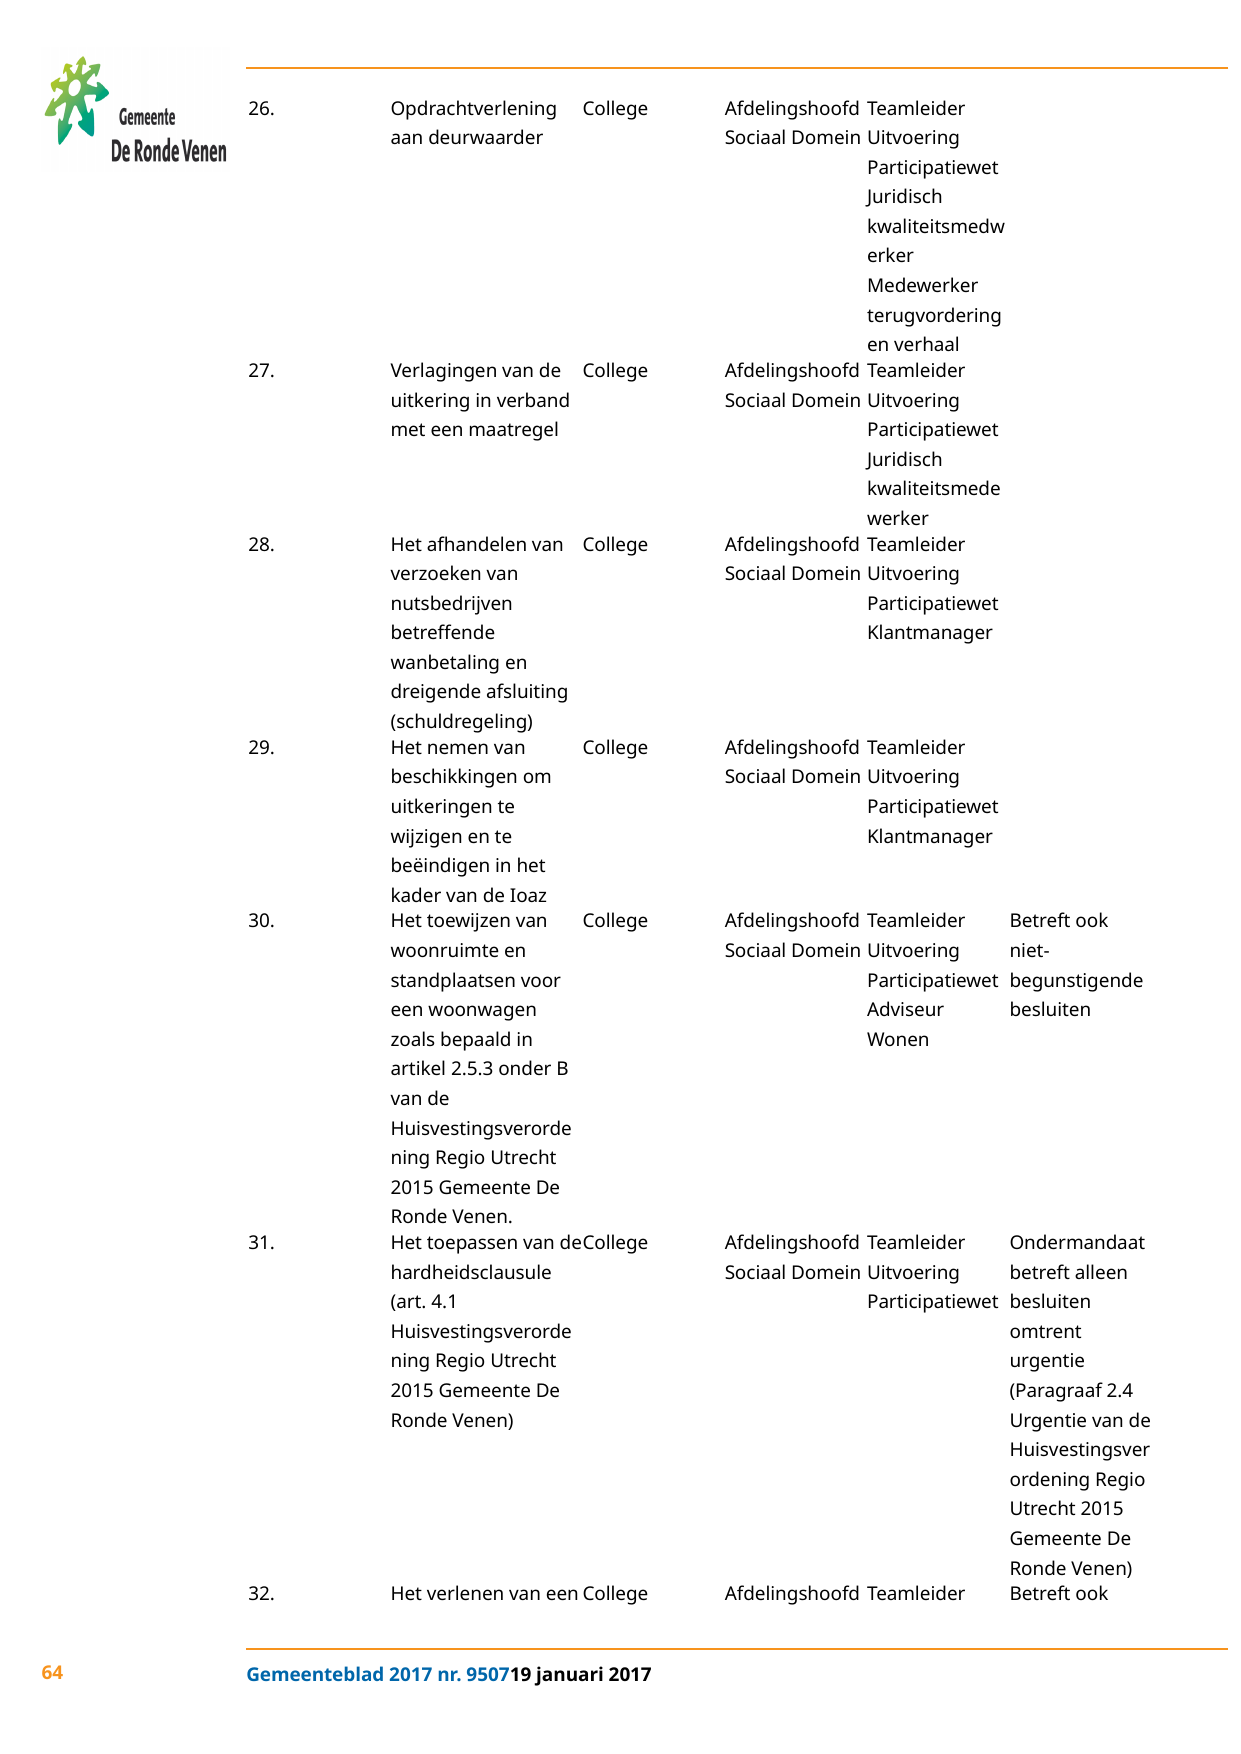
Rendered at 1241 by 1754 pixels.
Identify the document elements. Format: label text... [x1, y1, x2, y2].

table_cell Het nemen van beschikkingen om uitkeringen te wijzigen en te beëindigen in het kader van de Ioaz [390, 734, 582, 908]
table_cell Het afhandelen van verzoeken van nutsbedrijven betreffende wanbetaling en dreigende afsluiting (schuldregeling) [390, 531, 582, 734]
table_cell Betreft ook niet-begunstigende besluiten [1009, 908, 1152, 1229]
table_cell 29. [248, 734, 390, 908]
table_cell College [582, 908, 724, 1229]
table_cell 26. [248, 95, 390, 357]
table_cell [1009, 531, 1152, 734]
table_cell Teamleider Uitvoering Participatiewet Klantmanager [867, 734, 1009, 908]
picture [41, 47, 231, 172]
table_cell Teamleider Uitvoering Participatiewet Klantmanager [867, 531, 1009, 734]
table_cell College [582, 734, 724, 908]
table_cell Afdelingshoofd Sociaal Domein [725, 908, 867, 1229]
table_cell Het toewijzen van woonruimte en standplaatsen voor een woonwagen zoals bepaald in artikel 2.5.3 onder B van de Huisvestingsverordening Regio Utrecht 2015 Gemeente De Ronde Venen. [390, 908, 582, 1229]
table_cell 28. [248, 531, 390, 734]
table_cell Teamleider Uitvoering Participatiewet Juridisch kwaliteitsmedewerker [867, 357, 1009, 531]
table_cell Het toepassen van de hardheidsclausule (art. 4.1 Huisvestingsverordening Regio Utrecht 2015 Gemeente De Ronde Venen) [390, 1229, 582, 1580]
table_cell College [582, 1580, 724, 1606]
table_cell Afdelingshoofd Sociaal Domein [725, 1229, 867, 1580]
table_cell [1009, 95, 1152, 357]
table_cell Opdrachtverlening aan deurwaarder [390, 95, 582, 357]
table_cell Verlagingen van de uitkering in verband met een maatregel [390, 357, 582, 531]
table_cell Betreft ook [1009, 1580, 1152, 1606]
table_cell 32. [248, 1580, 390, 1606]
table_cell Teamleider [867, 1580, 1009, 1606]
table_cell 30. [248, 908, 390, 1229]
table_cell [1009, 734, 1152, 908]
table_cell College [582, 357, 724, 531]
table_cell College [582, 531, 724, 734]
table_cell Afdelingshoofd Sociaal Domein [725, 95, 867, 357]
table_cell College [582, 1229, 724, 1580]
table_cell Ondermandaat betreft alleen besluiten omtrent urgentie (Paragraaf 2.4 Urgentie van de Huisvestingsverordening Regio Utrecht 2015 Gemeente De Ronde Venen) [1009, 1229, 1152, 1580]
table_cell College [582, 95, 724, 357]
table_cell Afdelingshoofd Sociaal Domein [725, 531, 867, 734]
table_cell 27. [248, 357, 390, 531]
table_cell Teamleider Uitvoering Participatiewet Adviseur Wonen [867, 908, 1009, 1229]
table_cell [1009, 357, 1152, 531]
table_cell Afdelingshoofd Sociaal Domein [725, 357, 867, 531]
table_cell Afdelingshoofd Sociaal Domein [725, 734, 867, 908]
table_cell Teamleider Uitvoering Participatiewet [867, 1229, 1009, 1580]
table_cell Het verlenen van een [390, 1580, 582, 1606]
table_cell Teamleider Uitvoering Participatiewet Juridisch kwaliteitsmedwerker Medewerker terugvordering en verhaal [867, 95, 1009, 357]
table_cell Afdelingshoofd [725, 1580, 867, 1606]
table_cell 31. [248, 1229, 390, 1580]
